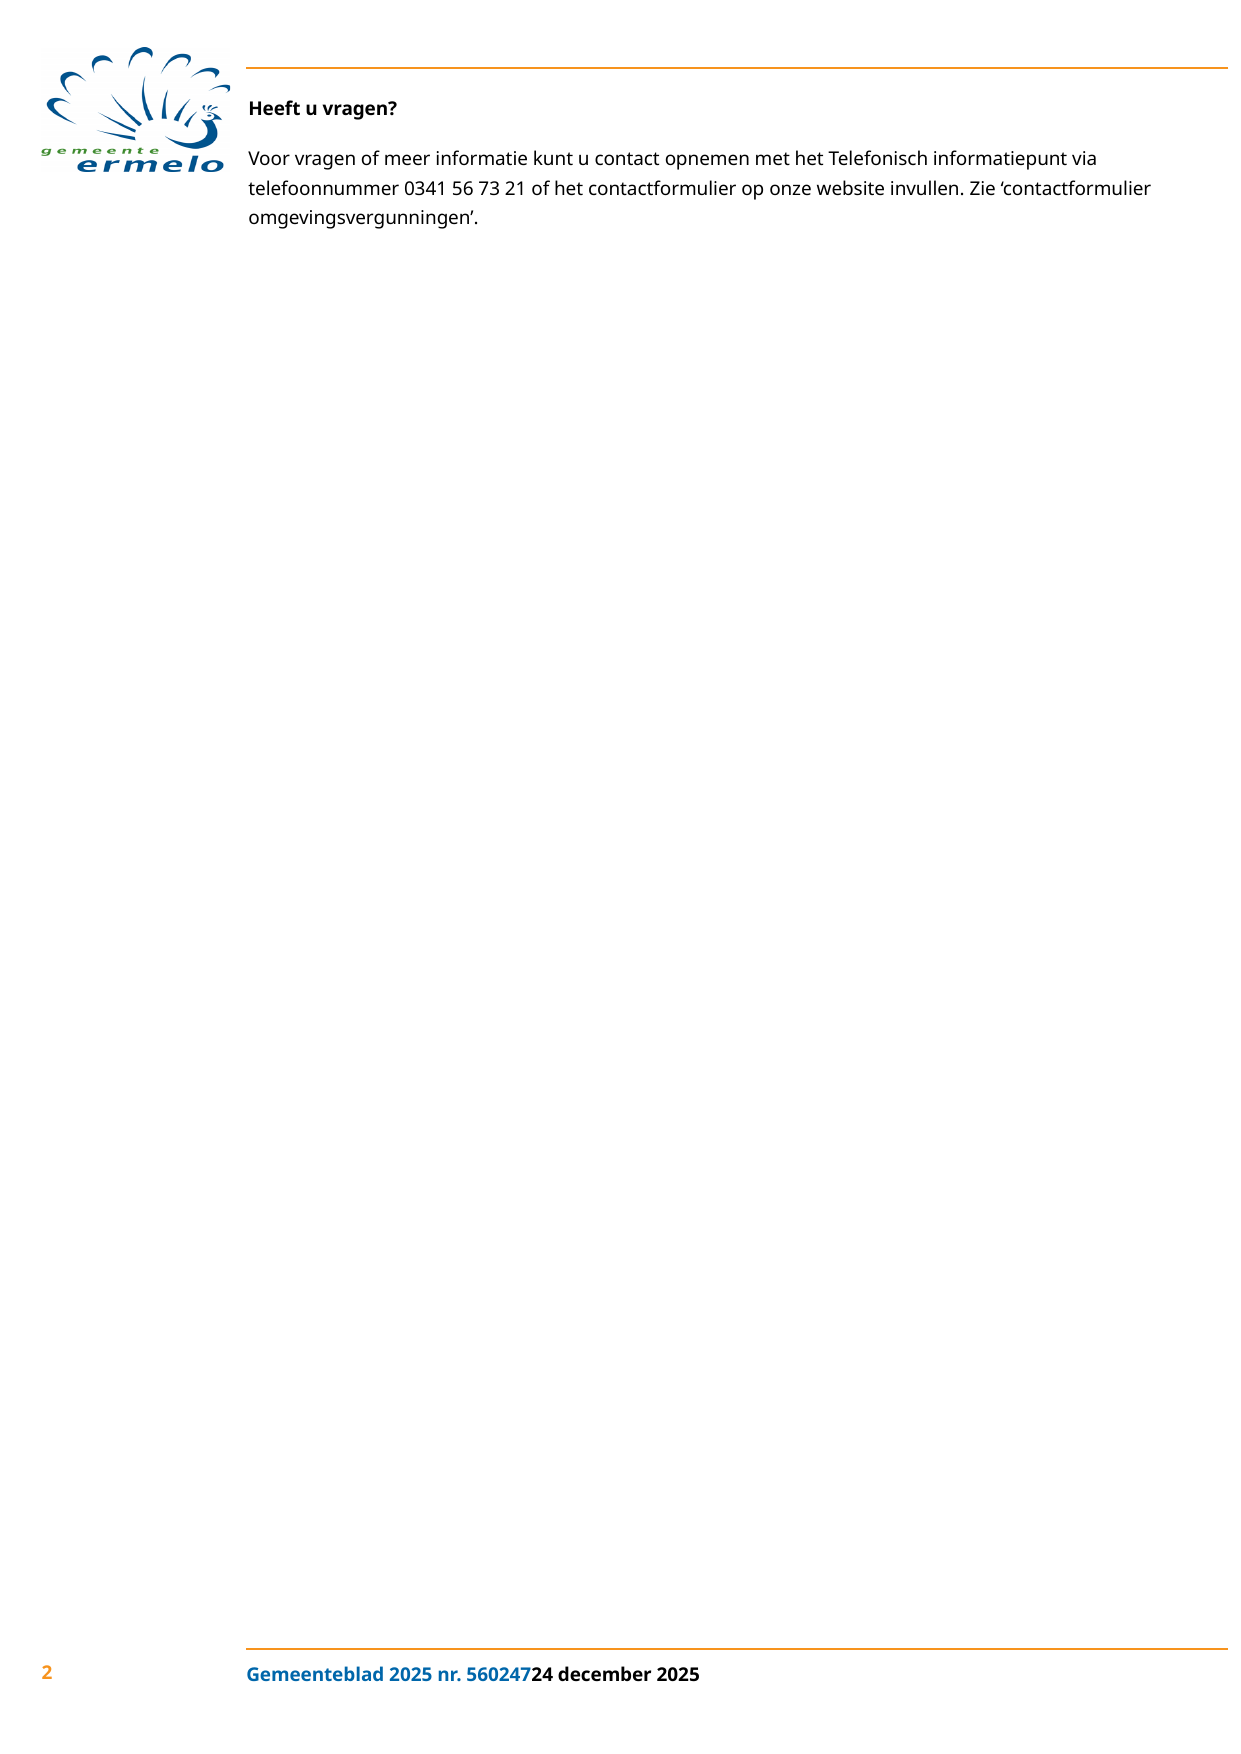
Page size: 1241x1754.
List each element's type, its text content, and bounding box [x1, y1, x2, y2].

picture [41, 47, 231, 172]
text Heeft u vragen? [248, 95, 1152, 121]
text Voor vragen of meer informatie kunt u contact opnemen met het Telefonisch informatiepunt via telefoonnummer 0341 56 73 21 of het contactformulier op onze website invullen. Zie ‘contactformulier omgevingsvergunningen’. [248, 145, 1152, 230]
